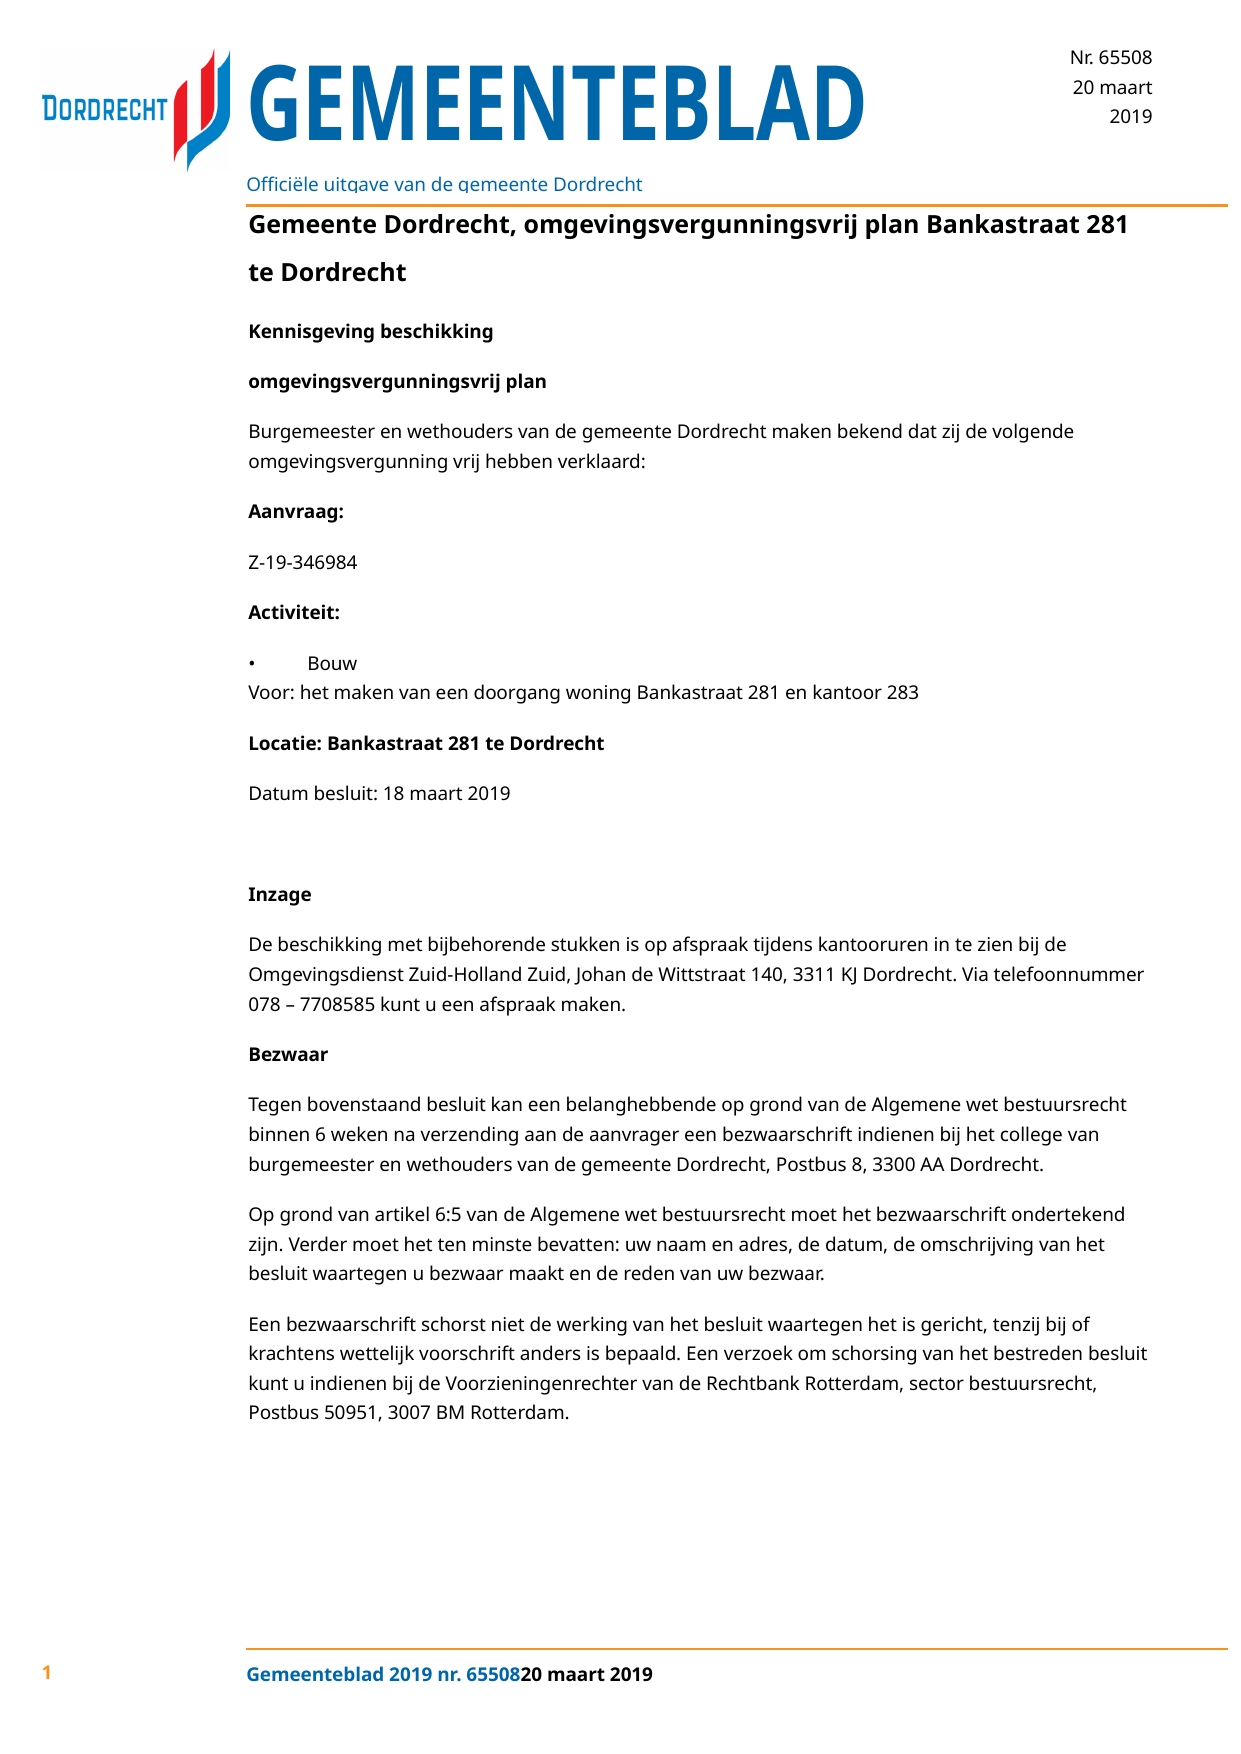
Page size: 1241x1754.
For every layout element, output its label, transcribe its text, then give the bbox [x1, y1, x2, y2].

text Een bezwaarschrift schorst niet de werking van het besluit waartegen het is gericht, tenzij bij of krachtens wettelijk voorschrift anders is bepaald. Een verzoek om schorsing van het bestreden besluit kunt u indienen bij de Voorzieningenrechter van de Rechtbank Rotterdam, sector bestuursrecht, Postbus 50951, 3007 BM Rotterdam. [248, 1311, 1152, 1425]
text Gemeente Dordrecht, omgevingsvergunningsvrij plan Bankastraat 281 te Dordrecht [248, 207, 1152, 288]
text Voor: het maken van een doorgang woning Bankastraat 281 en kantoor 283 [248, 679, 1152, 705]
text omgevingsvergunningsvrij plan [248, 368, 1152, 394]
text Tegen bovenstaand besluit kan een belanghebbende op grond van de Algemene wet bestuursrecht binnen 6 weken na verzending aan de aanvrager een bezwaarschrift indienen bij het college van burgemeester en wethouders van de gemeente Dordrecht, Postbus 8, 3300 AA Dordrecht. [248, 1092, 1152, 1177]
text Inzage [248, 881, 1152, 907]
text De beschikking met bijbehorende stukken is op afspraak tijdens kantooruren in te zien bij de Omgevingsdienst Zuid-Holland Zuid, Johan de Wittstraat 140, 3311 KJ Dordrecht. Via telefoonnummer 078 – 7708585 kunt u een afspraak maken. [248, 932, 1152, 1017]
text Burgemeester en wethouders van de gemeente Dordrecht maken bekend dat zij de volgende omgevingsvergunning vrij hebben verklaard: [248, 419, 1152, 474]
text Kennisgeving beschikking [248, 318, 1152, 344]
text Activiteit: [248, 599, 1152, 625]
text Z-19-346984 [248, 549, 1152, 575]
list Bouw [248, 650, 1152, 676]
text Aanvraag: [248, 499, 1152, 524]
text Datum besluit: 18 maart 2019 [248, 780, 1152, 806]
text Locatie: Bankastraat 281 te Dordrecht [248, 730, 1152, 756]
text Bezwaar [248, 1041, 1152, 1067]
text Op grond van artikel 6:5 van de Algemene wet bestuursrecht moet het bezwaarschrift ondertekend zijn. Verder moet het ten minste bevatten: uw naam en adres, de datum, de omschrijving van het besluit waartegen u bezwaar maakt en de reden van uw bezwaar. [248, 1201, 1152, 1286]
picture [41, 47, 231, 172]
